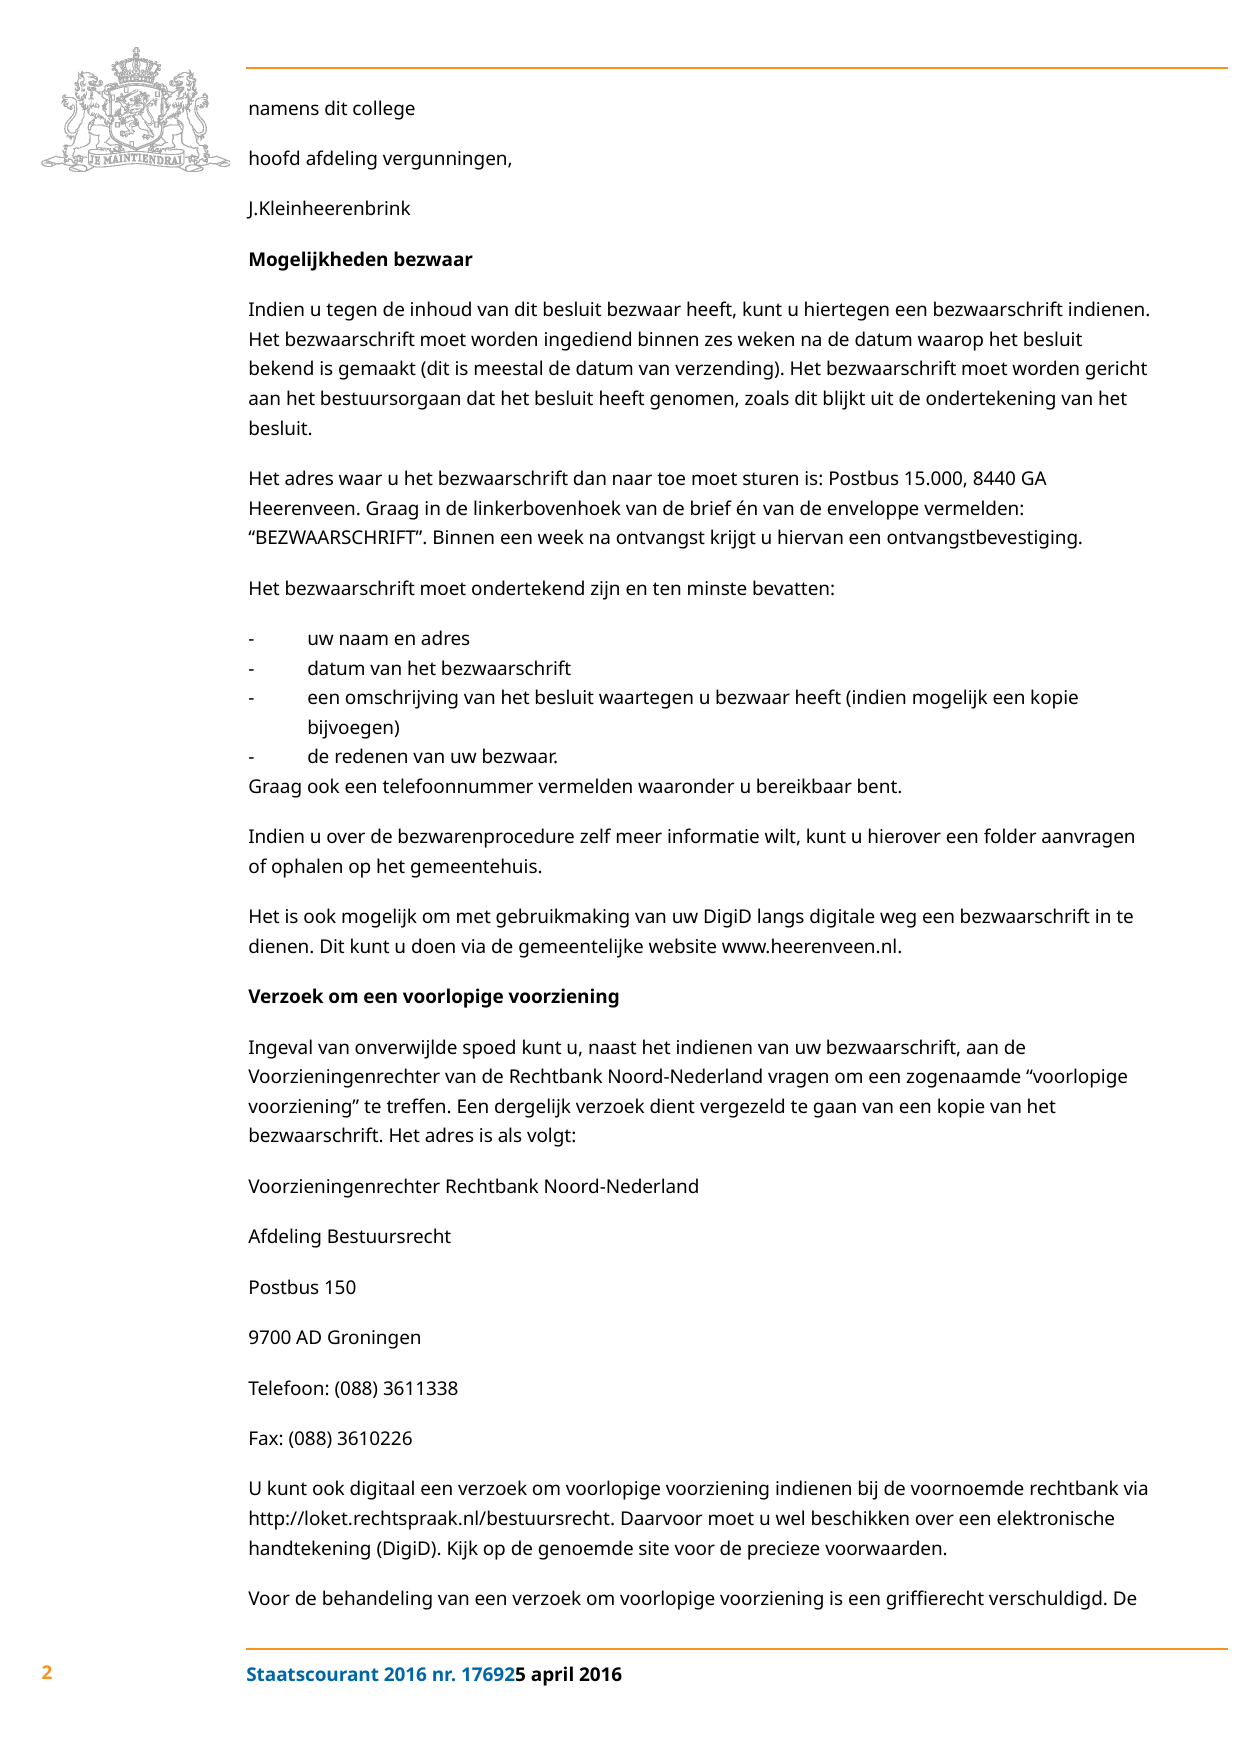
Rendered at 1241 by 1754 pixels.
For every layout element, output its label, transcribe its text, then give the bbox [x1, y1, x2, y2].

text Voorzieningenrechter Rechtbank Noord-Nederland [248, 1173, 1152, 1199]
list datum van het bezwaarschrift [248, 655, 1152, 681]
text Ingeval van onverwijlde spoed kunt u, naast het indienen van uw bezwaarschrift, aan de Voorzieningenrechter van de Rechtbank Noord-Nederland vragen om een zogenaamde “voorlopige voorziening” te treffen. Een dergelijk verzoek dient vergezeld te gaan van een kopie van het bezwaarschrift. Het adres is als volgt: [248, 1034, 1152, 1148]
text Postbus 150 [248, 1274, 1152, 1300]
list de redenen van uw bezwaar. [248, 743, 1152, 769]
text Mogelijkheden bezwaar [248, 246, 1152, 272]
text Telefoon: (088) 3611338 [248, 1375, 1152, 1401]
text Voor de behandeling van een verzoek om voorlopige voorziening is een griffierecht verschuldigd. De [248, 1585, 1152, 1611]
text U kunt ook digitaal een verzoek om voorlopige voorziening indienen bij de voornoemde rechtbank via http://loket.rechtspraak.nl/bestuursrecht. Daarvoor moet u wel beschikken over een elektronische handtekening (DigiD). Kijk op de genoemde site voor de precieze voorwaarden. [248, 1476, 1152, 1561]
text Het adres waar u het bezwaarschrift dan naar toe moet sturen is: Postbus 15.000, 8440 GA Heerenveen. Graag in de linkerbovenhoek van de brief én van de enveloppe vermelden: “BEZWAARSCHRIFT”. Binnen een week na ontvangst krijgt u hiervan een ontvangstbevestiging. [248, 465, 1152, 550]
list uw naam en adres [248, 625, 1152, 651]
text Fax: (088) 3610226 [248, 1425, 1152, 1451]
text Het bezwaarschrift moet ondertekend zijn en ten minste bevatten: [248, 575, 1152, 601]
text Afdeling Bestuursrecht [248, 1223, 1152, 1249]
text Graag ook een telefoonnummer vermelden waaronder u bereikbaar bent. [248, 773, 1152, 799]
text Verzoek om een voorlopige voorziening [248, 983, 1152, 1009]
text 9700 AD Groningen [248, 1324, 1152, 1350]
text Het is ook mogelijk om met gebruikmaking van uw DigiD langs digitale weg een bezwaarschrift in te dienen. Dit kunt u doen via de gemeentelijke website www.heerenveen.nl. [248, 903, 1152, 959]
text Indien u over de bezwarenprocedure zelf meer informatie wilt, kunt u hierover een folder aanvragen of ophalen op het gemeentehuis. [248, 823, 1152, 879]
text namens dit college [248, 95, 1152, 121]
list een omschrijving van het besluit waartegen u bezwaar heeft (indien mogelijk een kopie bijvoegen) [248, 684, 1152, 740]
text J.Kleinheerenbrink [248, 196, 1152, 221]
text Indien u tegen de inhoud van dit besluit bezwaar heeft, kunt u hiertegen een bezwaarschrift indienen. Het bezwaarschrift moet worden ingediend binnen zes weken na de datum waarop het besluit bekend is gemaakt (dit is meestal de datum van verzending). Het bezwaarschrift moet worden gericht aan het bestuursorgaan dat het besluit heeft genomen, zoals dit blijkt uit de ondertekening van het besluit. [248, 296, 1152, 441]
text hoofd afdeling vergunningen, [248, 145, 1152, 171]
picture [41, 47, 231, 172]
